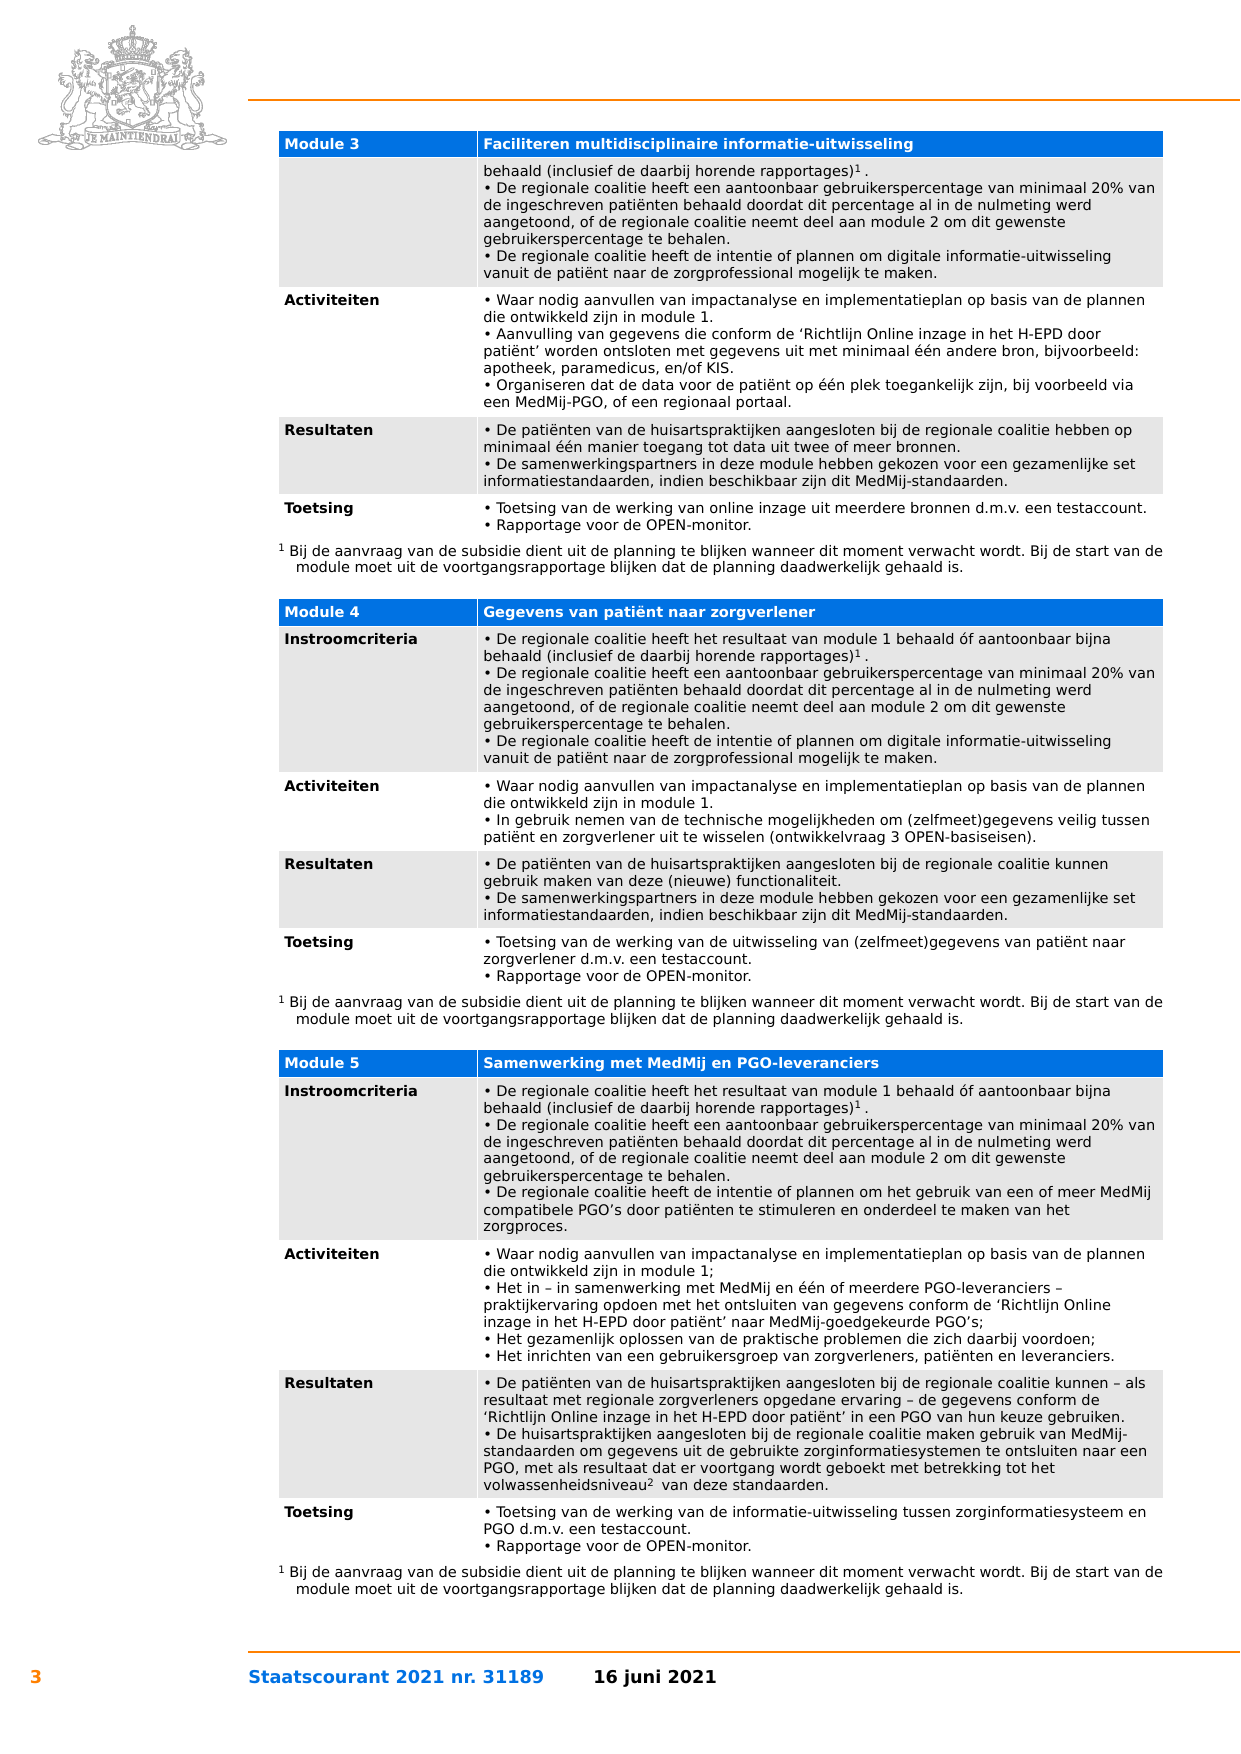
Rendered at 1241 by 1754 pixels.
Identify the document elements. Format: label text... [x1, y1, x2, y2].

table_cell Activiteiten [279, 288, 477, 416]
table_cell Toetsing [279, 930, 477, 990]
table_cell Toetsing [279, 1500, 477, 1560]
table_cell 1 Bij de aanvraag van de subsidie dient uit de planning te blijken wanneer dit moment verwacht wordt. Bij de start van de module moet uit de voortgangsrapportage blijken dat de planning daadwerkelijk gehaald is. [278, 1561, 1163, 1598]
table_cell [279, 158, 477, 287]
table_cell • Toetsing van de werking van de informatie-uitwisseling tussen zorginformatiesysteem en PGO d.m.v. een testaccount. • Rapportage voor de OPEN-monitor. [478, 1500, 1163, 1560]
table_header Samenwerking met MedMij en PGO-leveranciers [478, 1050, 1163, 1077]
table_cell • De regionale coalitie heeft het resultaat van module 1 behaald óf aantoonbaar bijna behaald (inclusief de daarbij horende rapportages)1. • De regionale coalitie heeft een aantoonbaar gebruikerspercentage van minimaal 20% van de ingeschreven patiënten behaald doordat dit percentage al in de nulmeting werd aangetoond, of de regionale coalitie neemt deel aan module 2 om dit gewenste gebruikerspercentage te behalen. • De regionale coalitie heeft de intentie of plannen om digitale informatie-uitwisseling vanuit de patiënt naar de zorgprofessional mogelijk te maken. [478, 627, 1163, 772]
table_cell Instroomcriteria [279, 627, 477, 772]
table_cell 1 Bij de aanvraag van de subsidie dient uit de planning te blijken wanneer dit moment verwacht wordt. Bij de start van de module moet uit de voortgangsrapportage blijken dat de planning daadwerkelijk gehaald is. [278, 540, 1163, 576]
table_cell • Waar nodig aanvullen van impactanalyse en implementatieplan op basis van de plannen die ontwikkeld zijn in module 1. • Aanvulling van gegevens die conform de ‘Richtlijn Online inzage in het H-EPD door patiënt’ worden ontsloten met gegevens uit met minimaal één andere bron, bijvoorbeeld: apotheek, paramedicus, en/of KIS. • Organiseren dat de data voor de patiënt op één plek toegankelijk zijn, bij voorbeeld via een MedMij-PGO, of een regionaal portaal. [478, 288, 1163, 416]
table_cell Resultaten [279, 417, 477, 494]
table_header Module 5 [279, 1050, 477, 1077]
table_cell Toetsing [279, 495, 477, 538]
table_cell • De patiënten van de huisartspraktijken aangesloten bij de regionale coalitie kunnen gebruik maken van deze (nieuwe) functionaliteit. • De samenwerkingspartners in deze module hebben gekozen voor een gezamenlijke set informatiestandaarden, indien beschikbaar zijn dit MedMij-standaarden. [478, 851, 1163, 928]
table_cell • De regionale coalitie heeft het resultaat van module 1 behaald óf aantoonbaar bijna behaald (inclusief de daarbij horende rapportages)1. • De regionale coalitie heeft een aantoonbaar gebruikerspercentage van minimaal 20% van de ingeschreven patiënten behaald doordat dit percentage al in de nulmeting werd aangetoond, of de regionale coalitie neemt deel aan module 2 om dit gewenste gebruikerspercentage te behalen. • De regionale coalitie heeft de intentie of plannen om het gebruik van een of meer MedMij compatibele PGO’s door patiënten te stimuleren en onderdeel te maken van het zorgproces. [478, 1078, 1163, 1240]
table_cell Activiteiten [279, 773, 477, 850]
table_cell • Toetsing van de werking van online inzage uit meerdere bronnen d.m.v. een testaccount. • Rapportage voor de OPEN-monitor. [478, 495, 1163, 538]
table_cell behaald (inclusief de daarbij horende rapportages)1. • De regionale coalitie heeft een aantoonbaar gebruikerspercentage van minimaal 20% van de ingeschreven patiënten behaald doordat dit percentage al in de nulmeting werd aangetoond, of de regionale coalitie neemt deel aan module 2 om dit gewenste gebruikerspercentage te behalen. • De regionale coalitie heeft de intentie of plannen om digitale informatie-uitwisseling vanuit de patiënt naar de zorgprofessional mogelijk te maken. [478, 158, 1163, 287]
table_cell • De patiënten van de huisartspraktijken aangesloten bij de regionale coalitie kunnen – als resultaat met regionale zorgverleners opgedane ervaring – de gegevens conform de ‘Richtlijn Online inzage in het H-EPD door patiënt’ in een PGO van hun keuze gebruiken. • De huisartspraktijken aangesloten bij de regionale coalitie maken gebruik van MedMij-standaarden om gegevens uit de gebruikte zorginformatiesystemen te ontsluiten naar een PGO, met als resultaat dat er voortgang wordt geboekt met betrekking tot het volwassenheidsniveau2 van deze standaarden. [478, 1370, 1163, 1498]
table_header Faciliteren multidisciplinaire informatie-uitwisseling [478, 131, 1163, 157]
table_cell • Waar nodig aanvullen van impactanalyse en implementatieplan op basis van de plannen die ontwikkeld zijn in module 1. • In gebruik nemen van de technische mogelijkheden om (zelfmeet)gegevens veilig tussen patiënt en zorgverlener uit te wisselen (ontwikkelvraag 3 OPEN-basiseisen). [478, 773, 1163, 850]
table_cell • Waar nodig aanvullen van impactanalyse en implementatieplan op basis van de plannen die ontwikkeld zijn in module 1; • Het in – in samenwerking met MedMij en één of meerdere PGO-leveranciers – praktijkervaring opdoen met het ontsluiten van gegevens conform de ‘Richtlijn Online inzage in het H-EPD door patiënt’ naar MedMij-goedgekeurde PGO’s; • Het gezamenlijk oplossen van de praktische problemen die zich daarbij voordoen; • Het inrichten van een gebruikersgroep van zorgverleners, patiënten en leveranciers. [478, 1241, 1163, 1369]
table_header Module 3 [279, 131, 477, 157]
table_cell • De patiënten van de huisartspraktijken aangesloten bij de regionale coalitie hebben op minimaal één manier toegang tot data uit twee of meer bronnen. • De samenwerkingspartners in deze module hebben gekozen voor een gezamenlijke set informatiestandaarden, indien beschikbaar zijn dit MedMij-standaarden. [478, 417, 1163, 494]
table_cell Resultaten [279, 1370, 477, 1498]
picture [38, 25, 227, 150]
table_cell • Toetsing van de werking van de uitwisseling van (zelfmeet)gegevens van patiënt naar zorgverlener d.m.v. een testaccount. • Rapportage voor de OPEN-monitor. [478, 930, 1163, 990]
table_cell Resultaten [279, 851, 477, 928]
table_cell Activiteiten [279, 1241, 477, 1369]
table_header Module 4 [279, 599, 477, 626]
table_cell Instroomcriteria [279, 1078, 477, 1240]
table_cell 1 Bij de aanvraag van de subsidie dient uit de planning te blijken wanneer dit moment verwacht wordt. Bij de start van de module moet uit de voortgangsrapportage blijken dat de planning daadwerkelijk gehaald is. [278, 991, 1163, 1027]
table_header Gegevens van patiënt naar zorgverlener [478, 599, 1163, 626]
